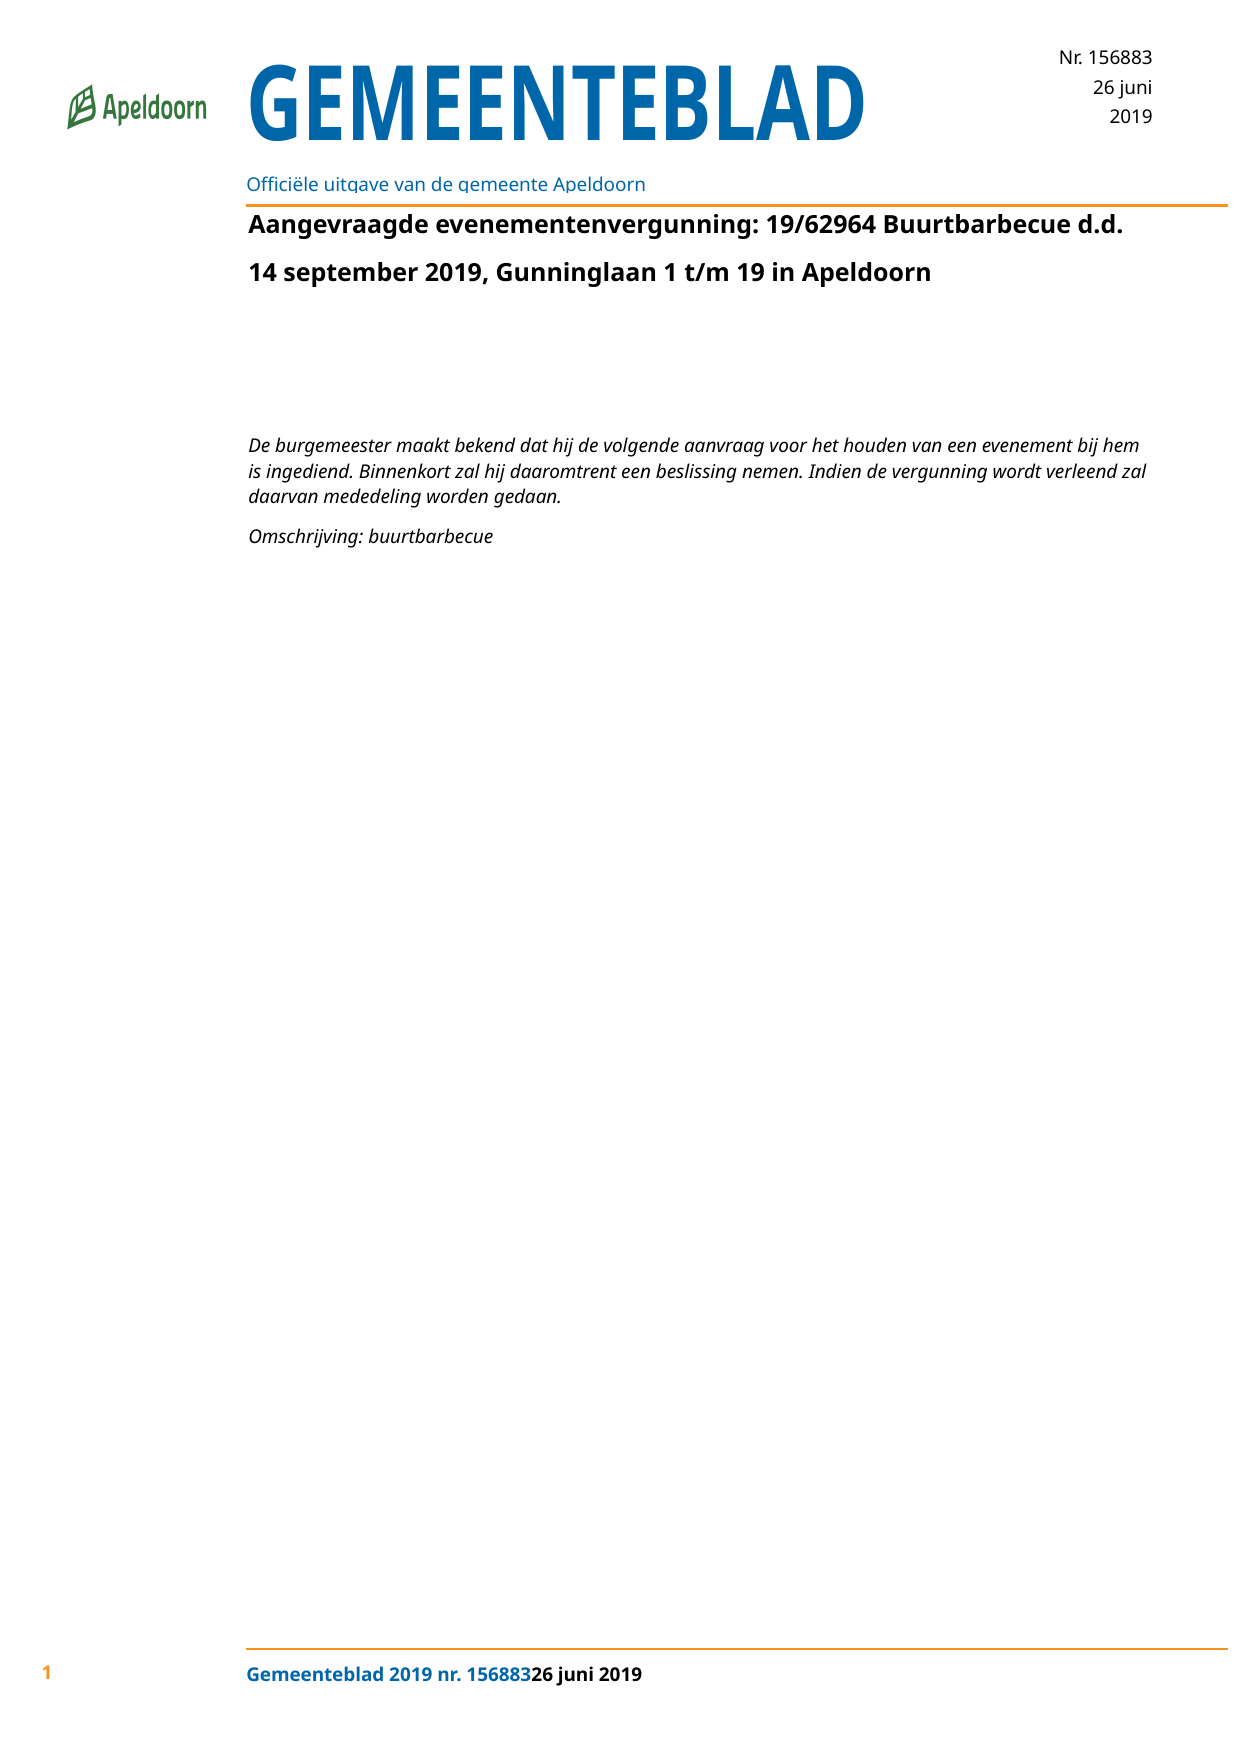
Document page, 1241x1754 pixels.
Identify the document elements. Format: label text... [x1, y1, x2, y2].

picture [41, 47, 231, 172]
text De burgemeester maakt bekend dat hij de volgende aanvraag voor het houden van een evenement bij hem is ingediend. Binnenkort zal hij daaromtrent een beslissing nemen. Indien de vergunning wordt verleend zal daarvan mededeling worden gedaan. [248, 432, 1152, 509]
text Omschrijving: buurtbarbecue [248, 523, 1152, 549]
text Aangevraagde evenementenvergunning: 19/62964 Buurtbarbecue d.d. 14 september 2019, Gunninglaan 1 t/m 19 in Apeldoorn [248, 207, 1152, 288]
